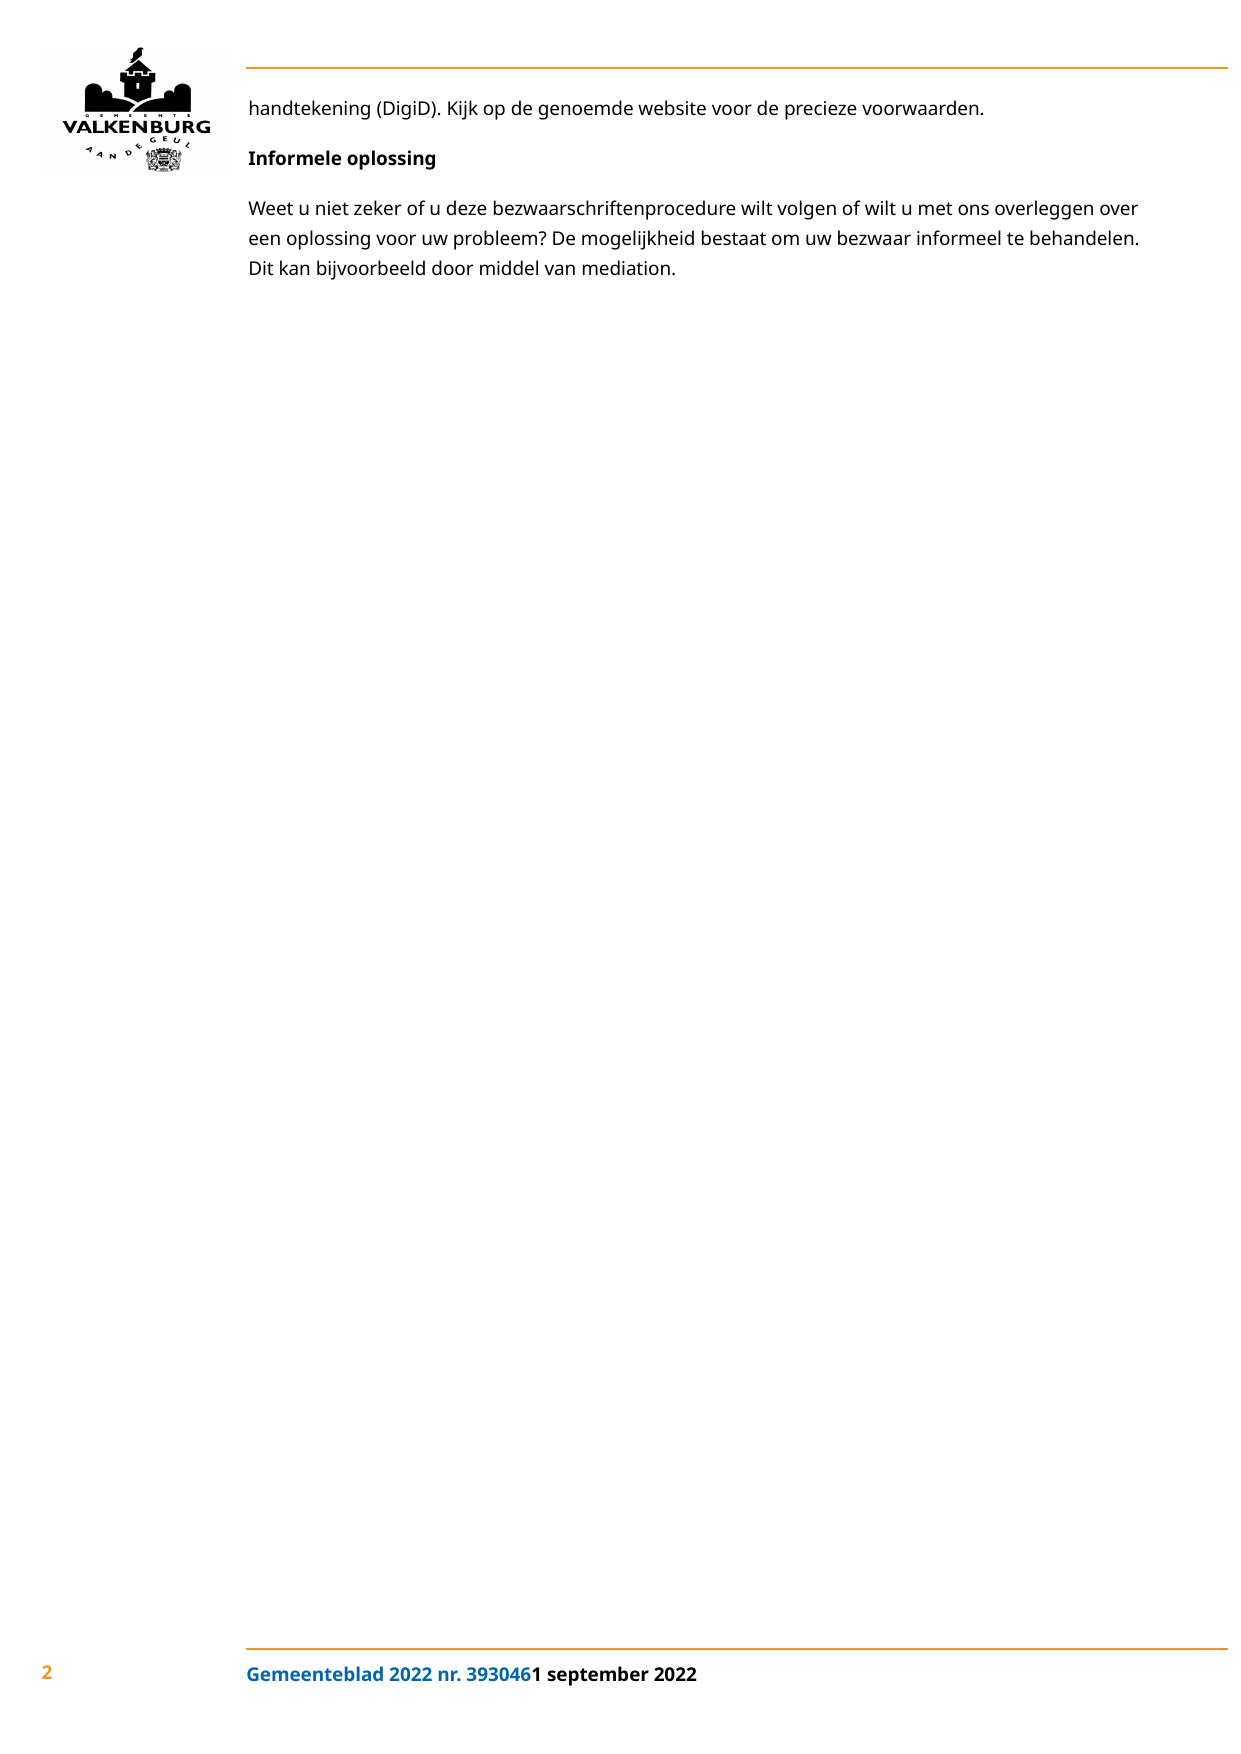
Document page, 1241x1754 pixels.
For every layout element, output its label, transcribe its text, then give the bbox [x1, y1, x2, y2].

text handtekening (DigiD). Kijk op de genoemde website voor de precieze voorwaarden. [248, 95, 1152, 121]
text Weet u niet zeker of u deze bezwaarschriftenprocedure wilt volgen of wilt u met ons overleggen over een oplossing voor uw probleem? De mogelijkheid bestaat om uw bezwaar informeel te behandelen. Dit kan bijvoorbeeld door middel van mediation. [248, 196, 1152, 281]
picture [41, 47, 231, 172]
text Informele oplossing [248, 145, 1152, 171]
